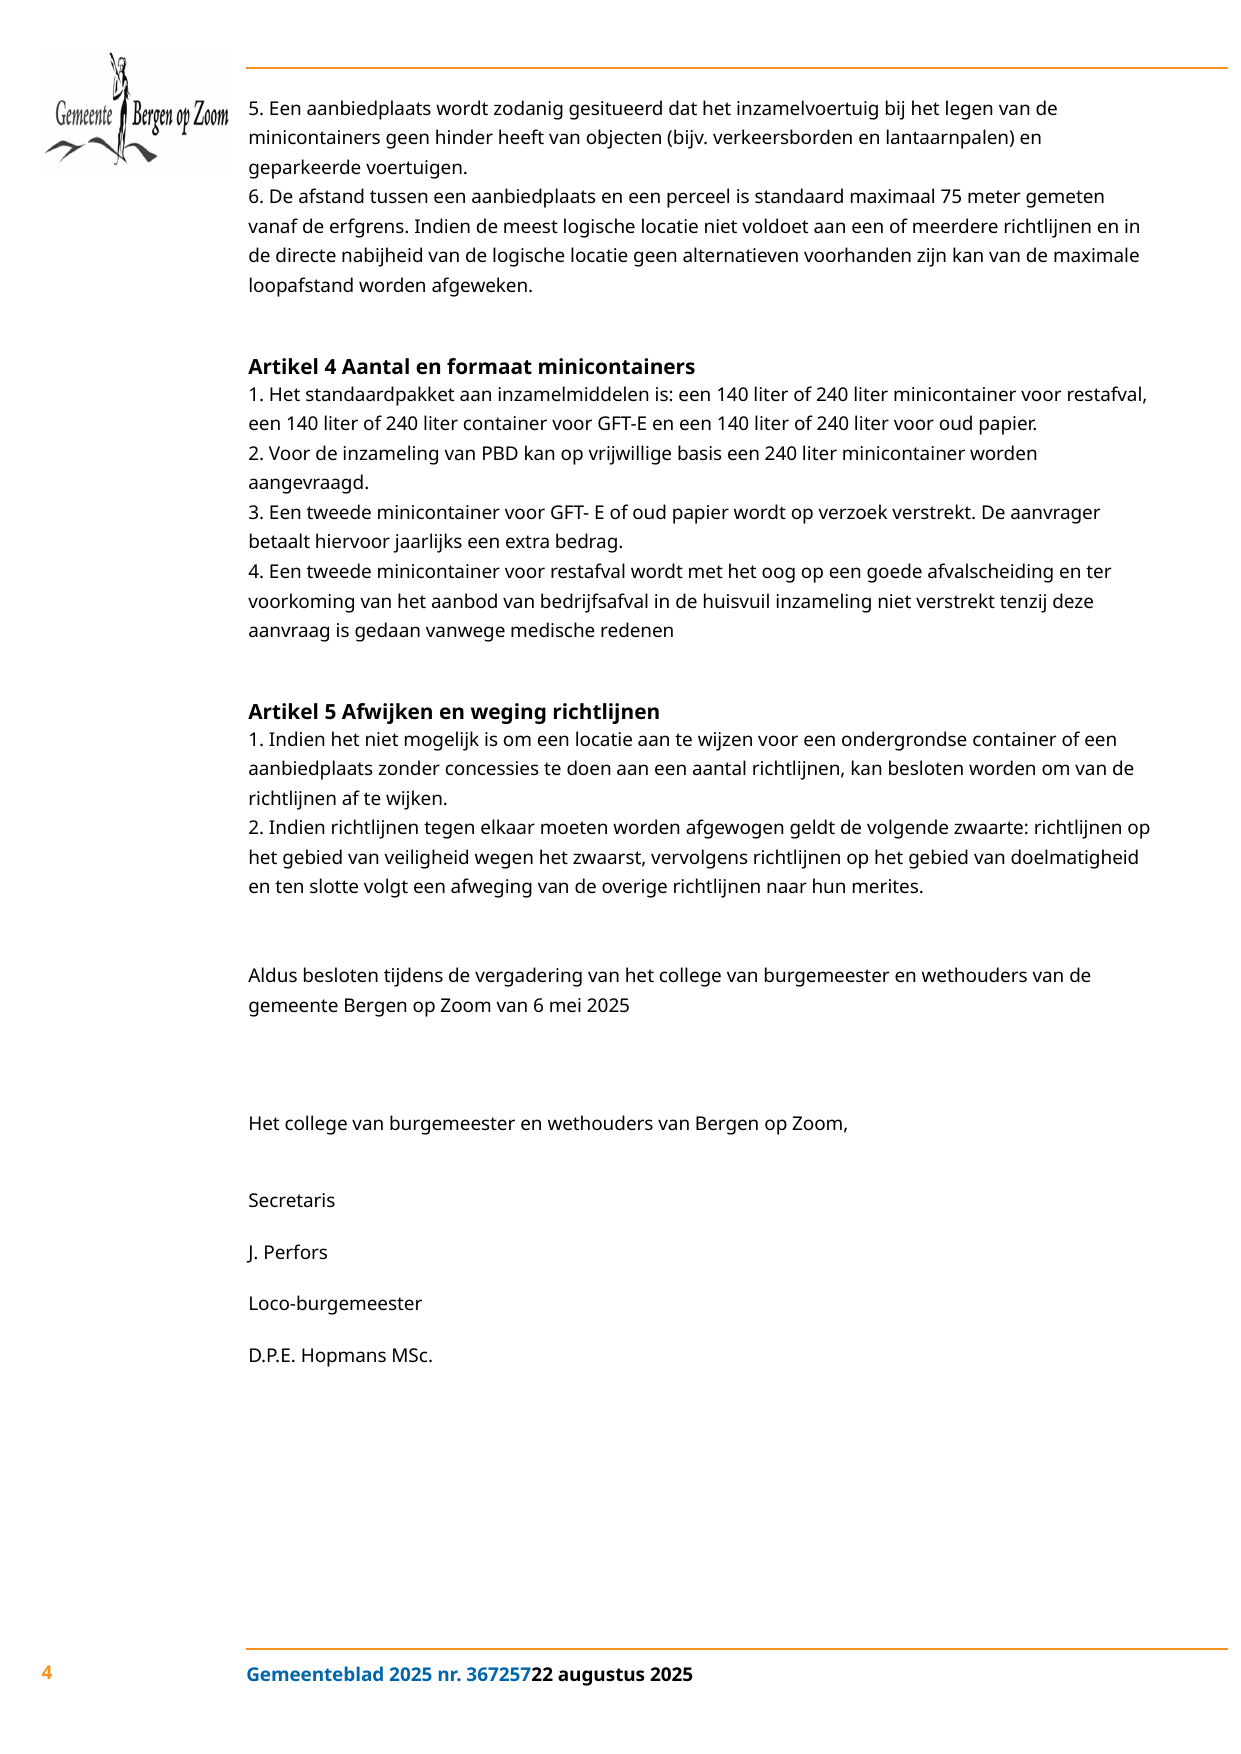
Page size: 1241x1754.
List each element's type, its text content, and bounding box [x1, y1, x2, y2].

text Aldus besloten tijdens de vergadering van het college van burgemeester en wethouders van de gemeente Bergen op Zoom van 6 mei 2025 [248, 962, 1152, 1018]
text Artikel 4 Aantal en formaat minicontainers [248, 352, 1152, 381]
text 5. Een aanbiedplaats wordt zodanig gesitueerd dat het inzamelvoertuig bij het legen van de minicontainers geen hinder heeft van objecten (bijv. verkeersborden en lantaarnpalen) en geparkeerde voertuigen. [248, 95, 1152, 180]
text 2. Voor de inzameling van PBD kan op vrijwillige basis een 240 liter minicontainer worden aangevraagd. [248, 440, 1152, 495]
text 6. De afstand tussen een aanbiedplaats en een perceel is standaard maximaal 75 meter gemeten vanaf de erfgrens. Indien de meest logische locatie niet voldoet aan een of meerdere richtlijnen en in de directe nabijheid van de logische locatie geen alternatieven voorhanden zijn kan van de maximale loopafstand worden afgeweken. [248, 183, 1152, 298]
text 2. Indien richtlijnen tegen elkaar moeten worden afgewogen geldt de volgende zwaarte: richtlijnen op het gebied van veiligheid wegen het zwaarst, vervolgens richtlijnen op het gebied van doelmatigheid en ten slotte volgt een afweging van de overige richtlijnen naar hun merites. [248, 814, 1152, 899]
text 1. Indien het niet mogelijk is om een locatie aan te wijzen voor een ondergrondse container of een aanbiedplaats zonder concessies te doen aan een aantal richtlijnen, kan besloten worden om van de richtlijnen af te wijken. [248, 726, 1152, 811]
text J. Perfors [248, 1239, 1152, 1265]
picture [41, 47, 231, 172]
text Loco-burgemeester [248, 1291, 1152, 1316]
text 3. Een tweede minicontainer voor GFT- E of oud papier wordt op verzoek verstrekt. De aanvrager betaalt hiervoor jaarlijks een extra bedrag. [248, 499, 1152, 554]
text 1. Het standaardpakket aan inzamelmiddelen is: een 140 liter of 240 liter minicontainer voor restafval, een 140 liter of 240 liter container voor GFT-E en een 140 liter of 240 liter voor oud papier. [248, 381, 1152, 436]
text 4. Een tweede minicontainer voor restafval wordt met het oog op een goede afvalscheiding en ter voorkoming van het aanbod van bedrijfsafval in de huisvuil inzameling niet verstrekt tenzij deze aanvraag is gedaan vanwege medische redenen [248, 558, 1152, 643]
text Het college van burgemeester en wethouders van Bergen op Zoom, [248, 1110, 1152, 1136]
text Artikel 5 Afwijken en weging richtlijnen [248, 697, 1152, 726]
text D.P.E. Hopmans MSc. [248, 1342, 1152, 1368]
text Secretaris [248, 1188, 1152, 1213]
